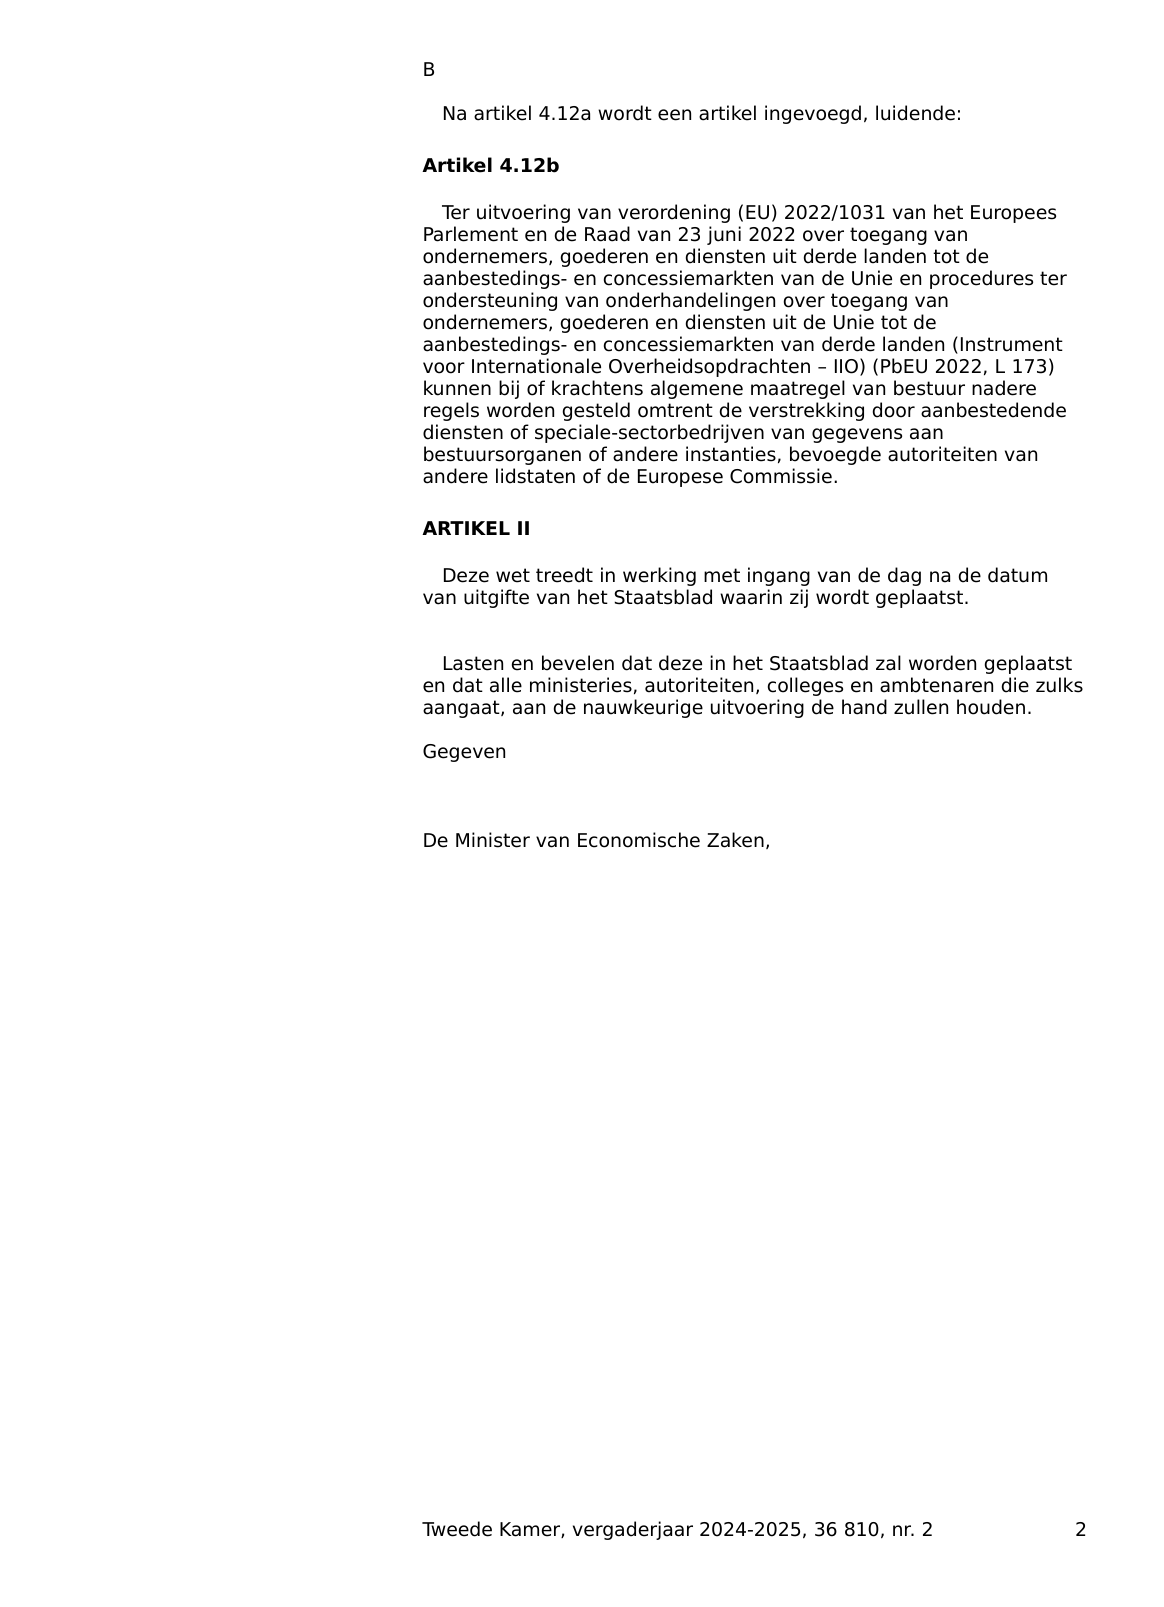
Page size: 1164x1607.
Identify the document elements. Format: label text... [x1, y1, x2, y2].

subtitle Artikel 4.12b [422, 155, 1087, 177]
text Ter uitvoering van verordening (EU) 2022/1031 van het Europees Parlement en de Raad van 23 juni 2022 over toegang van ondernemers, goederen en diensten uit derde landen tot de aanbestedings- en concessiemarkten van de Unie en procedures ter ondersteuning van onderhandelingen over toegang van ondernemers, goederen en diensten uit de Unie tot de aanbestedings- en concessiemarkten van derde landen (Instrument voor Internationale Overheidsopdrachten – IIO) (PbEU 2022, L 173) kunnen bij of krachtens algemene maatregel van bestuur nadere regels worden gesteld omtrent de verstrekking door aanbestedende diensten of speciale-sectorbedrijven van gegevens aan bestuursorganen of andere instanties, bevoegde autoriteiten van andere lidstaten of de Europese Commissie. [422, 202, 1087, 488]
subtitle ARTIKEL II [422, 518, 1087, 540]
text Gegeven [422, 741, 1087, 763]
text Na artikel 4.12a wordt een artikel ingevoegd, luidende: [422, 103, 1087, 125]
text B [422, 59, 1087, 81]
text De Minister van Economische Zaken, [422, 830, 1087, 852]
text Deze wet treedt in werking met ingang van de dag na de datum van uitgifte van het Staatsblad waarin zij wordt geplaatst. [422, 565, 1087, 609]
text Lasten en bevelen dat deze in het Staatsblad zal worden geplaatst en dat alle ministeries, autoriteiten, colleges en ambtenaren die zulks aangaat, aan de nauwkeurige uitvoering de hand zullen houden. [422, 653, 1087, 719]
